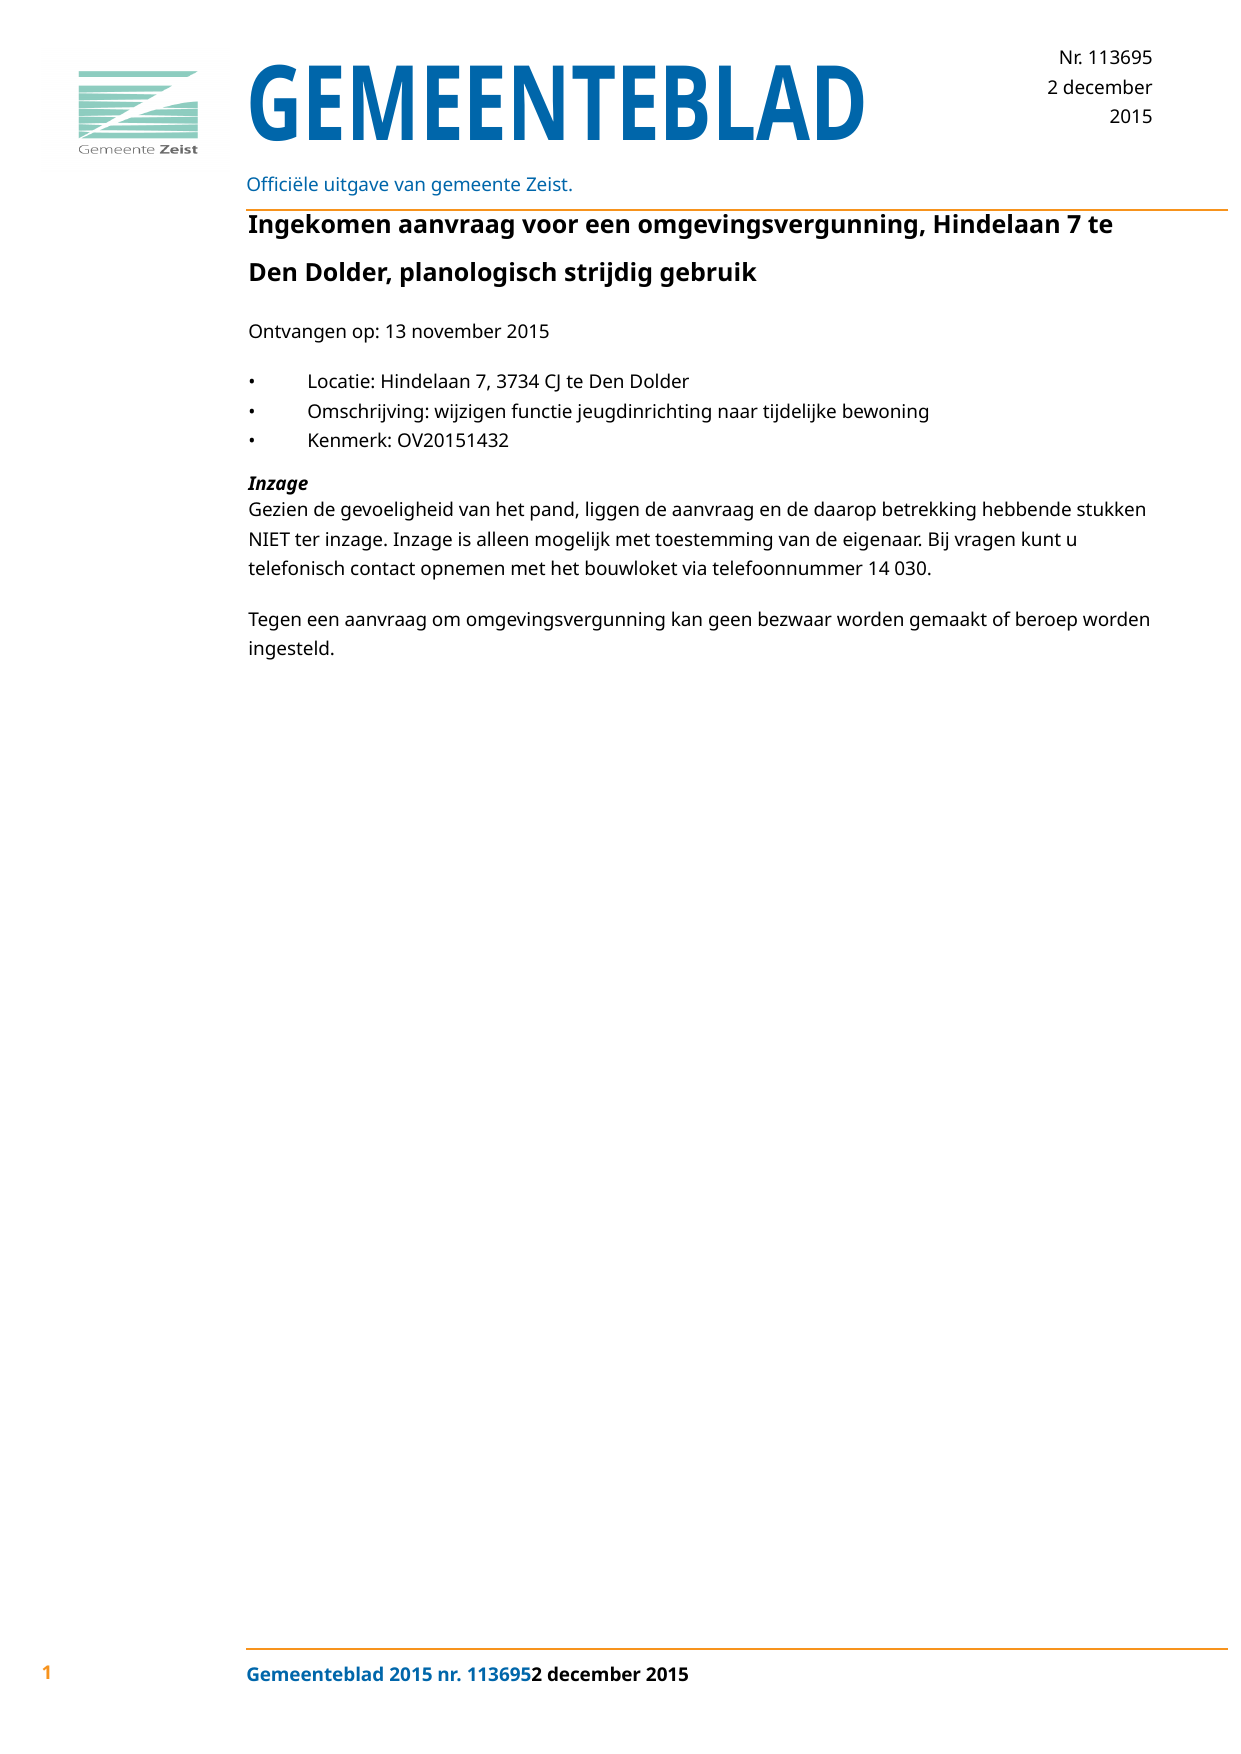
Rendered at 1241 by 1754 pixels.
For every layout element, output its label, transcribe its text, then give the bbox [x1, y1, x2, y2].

text Tegen een aanvraag om omgevingsvergunning kan geen bezwaar worden gemaakt of beroep worden ingesteld. [248, 606, 1152, 661]
text Ingekomen aanvraag voor een omgevingsvergunning, Hindelaan 7 te Den Dolder, planologisch strijdig gebruik [248, 211, 1152, 288]
picture [41, 47, 231, 172]
list Kenmerk: OV20151432 [248, 427, 1152, 453]
text Ontvangen op: 13 november 2015 [248, 318, 1152, 344]
list Omschrijving: wijzigen functie jeugdinrichting naar tijdelijke bewoning [248, 398, 1152, 424]
text Gezien de gevoeligheid van het pand, liggen de aanvraag en de daarop betrekking hebbende stukken NIET ter inzage. Inzage is alleen mogelijk met toestemming van de eigenaar. Bij vragen kunt u telefonisch contact opnemen met het bouwloket via telefoonnummer 14 030. [248, 496, 1152, 581]
list Locatie: Hindelaan 7, 3734 CJ te Den Dolder [248, 368, 1152, 394]
text Inzage [248, 471, 1152, 496]
